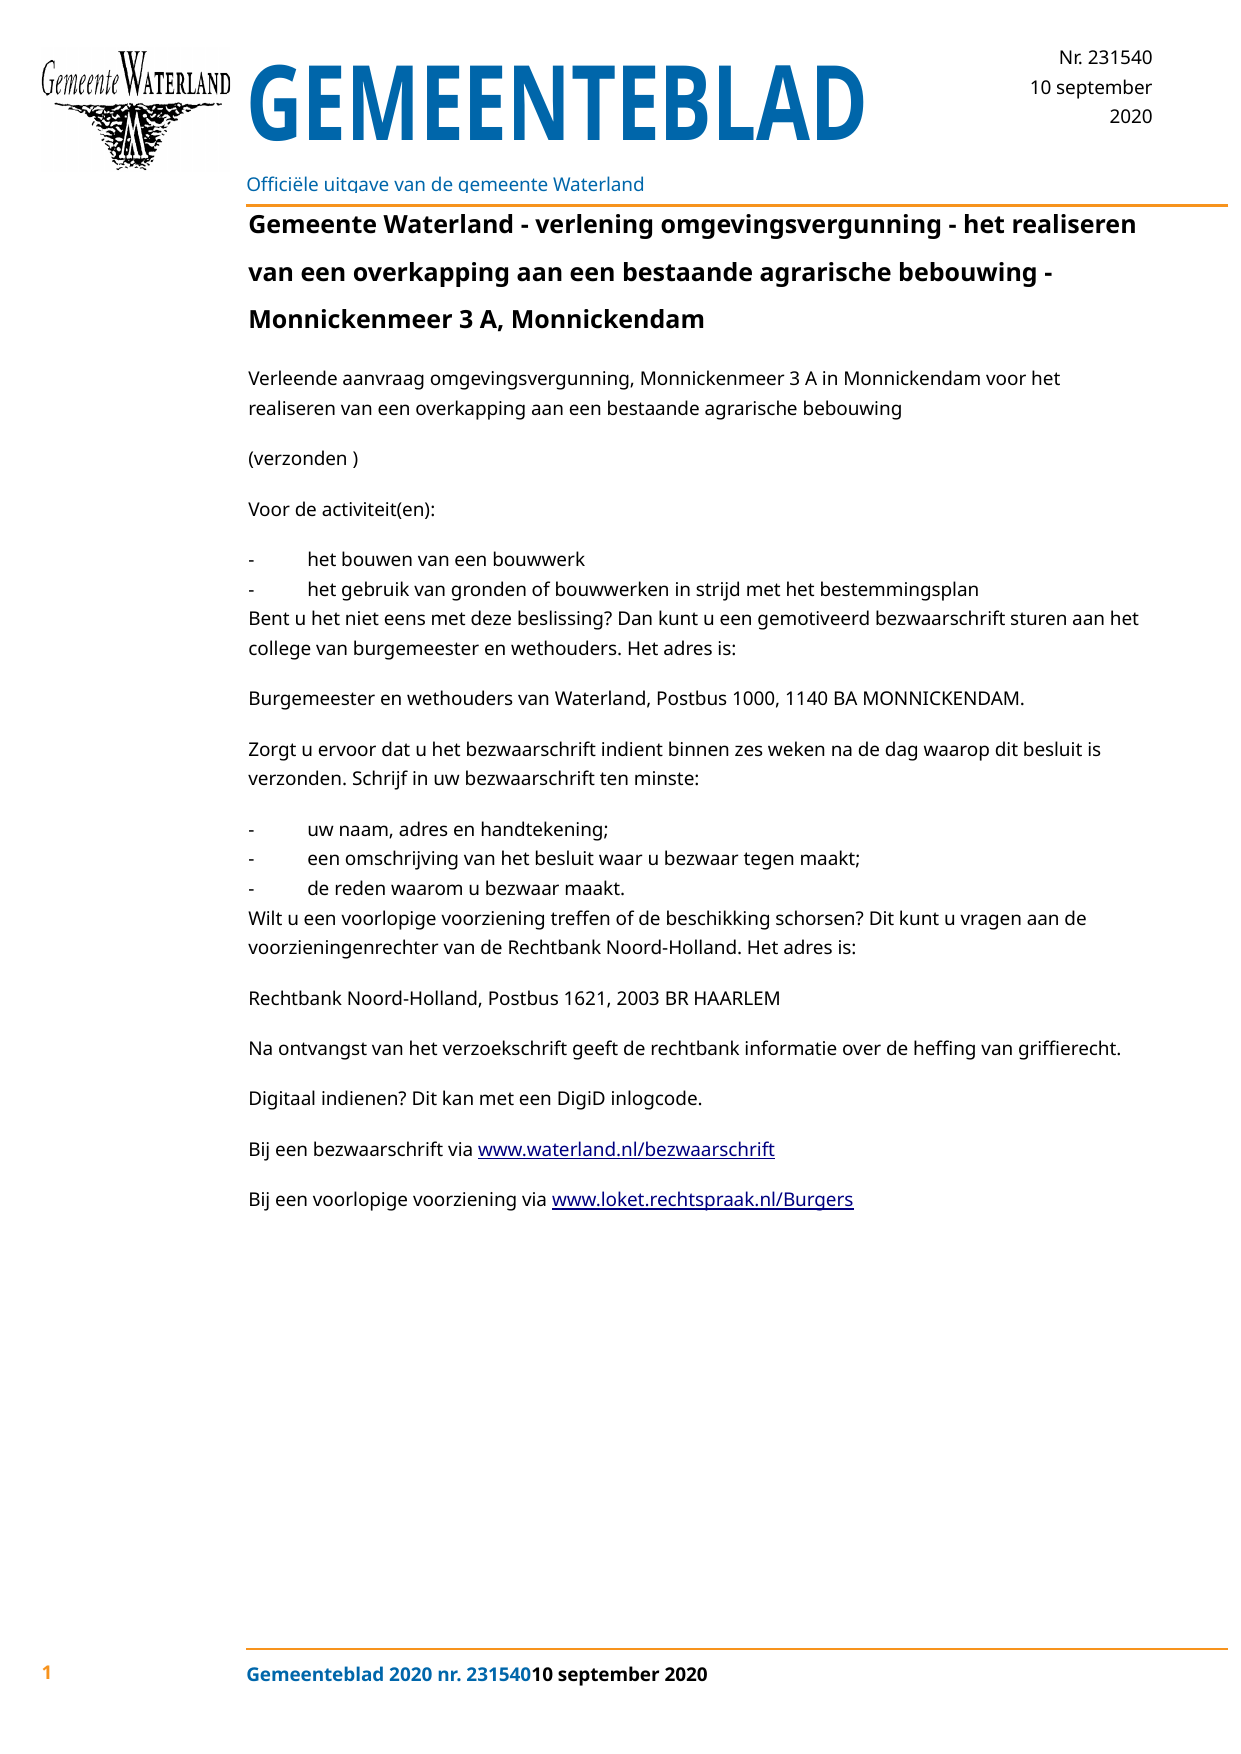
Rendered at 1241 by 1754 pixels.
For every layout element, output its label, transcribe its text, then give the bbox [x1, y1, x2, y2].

list het bouwen van een bouwwerk [248, 546, 1152, 572]
list uw naam, adres en handtekening; [248, 816, 1152, 842]
list de reden waarom u bezwaar maakt. [248, 875, 1152, 901]
text Burgemeester en wethouders van Waterland, Postbus 1000, 1140 BA MONNICKENDAM. [248, 686, 1152, 711]
text Na ontvangst van het verzoekschrift geeft de rechtbank informatie over de heffing van griffierecht. [248, 1035, 1152, 1061]
text Verleende aanvraag omgevingsvergunning, Monnickenmeer 3 A in Monnickendam voor het realiseren van een overkapping aan een bestaande agrarische bebouwing [248, 366, 1152, 421]
text Bij een voorlopige voorziening via www.loket.rechtspraak.nl/Burgers [248, 1186, 1152, 1212]
picture [41, 47, 231, 172]
text (verzonden ) [248, 446, 1152, 471]
list een omschrijving van het besluit waar u bezwaar tegen maakt; [248, 846, 1152, 871]
text Wilt u een voorlopige voorziening treffen of de beschikking schorsen? Dit kunt u vragen aan de voorzieningenrechter van de Rechtbank Noord-Holland. Het adres is: [248, 905, 1152, 960]
text Zorgt u ervoor dat u het bezwaarschrift indient binnen zes weken na de dag waarop dit besluit is verzonden. Schrijf in uw bezwaarschrift ten minste: [248, 736, 1152, 791]
list het gebruik van gronden of bouwwerken in strijd met het bestemmingsplan [248, 576, 1152, 602]
text Digitaal indienen? Dit kan met een DigiD inlogcode. [248, 1086, 1152, 1111]
text Gemeente Waterland - verlening omgevingsvergunning - het realiseren van een overkapping aan een bestaande agrarische bebouwing - Monnickenmeer 3 A, Monnickendam [248, 207, 1152, 336]
text Voor de activiteit(en): [248, 496, 1152, 522]
text Bent u het niet eens met deze beslissing? Dan kunt u een gemotiveerd bezwaarschrift sturen aan het college van burgemeester en wethouders. Het adres is: [248, 606, 1152, 661]
text Rechtbank Noord-Holland, Postbus 1621, 2003 BR HAARLEM [248, 985, 1152, 1010]
text Bij een bezwaarschrift via www.waterland.nl/bezwaarschrift [248, 1136, 1152, 1162]
